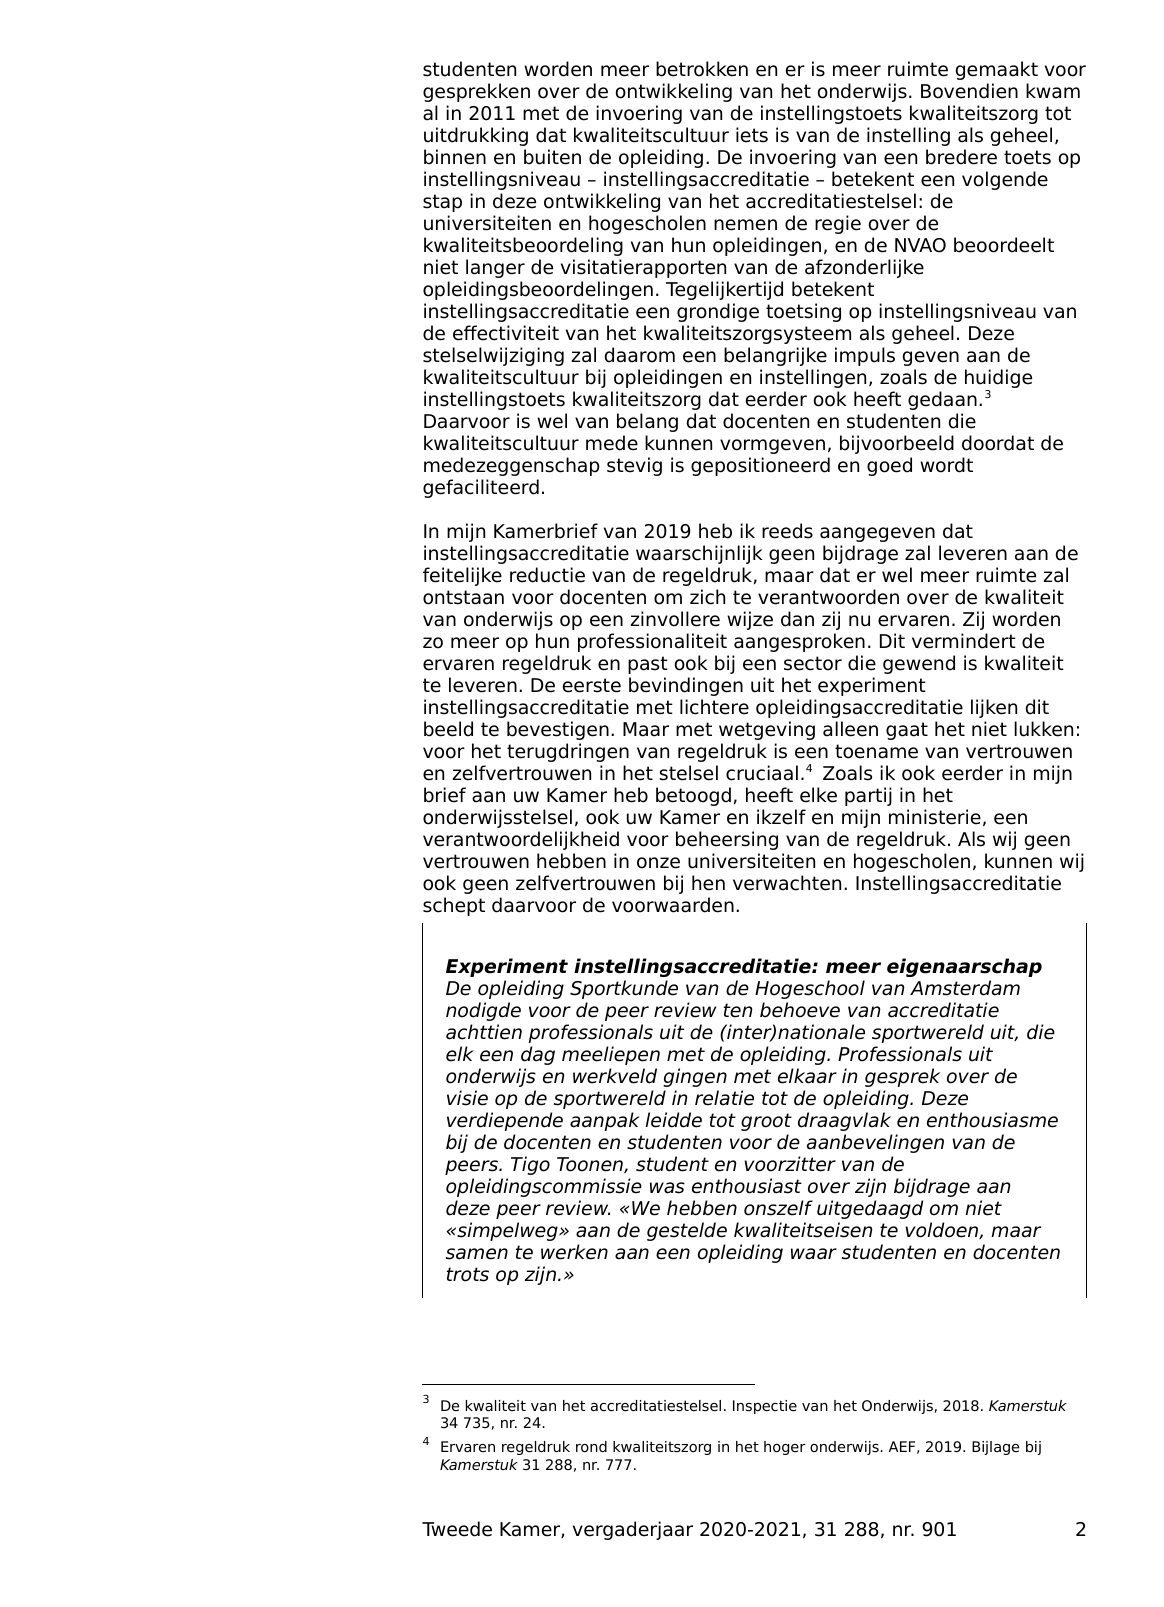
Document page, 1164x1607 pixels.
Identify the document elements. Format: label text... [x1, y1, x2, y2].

table_header Experiment instellingsaccreditatie: meer eigenaarschap De opleiding Sportkunde van de Hogeschool van Amsterdam nodigde voor de peer review ten behoeve van accreditatie achttien professionals uit de (inter)nationale sportwereld uit, die elk een dag meeliepen met de opleiding. Professionals uit onderwijs en werkveld gingen met elkaar in gesprek over de visie op de sportwereld in relatie tot de opleiding. Deze verdiepende aanpak leidde tot groot draagvlak en enthousiasme bij de docenten en studenten voor de aanbevelingen van de peers. Tigo Toonen, student en voorzitter van de opleidingscommissie was enthousiast over zijn bijdrage aan deze peer review. «We hebben onszelf uitgedaagd om niet «simpelweg» aan de gestelde kwaliteitseisen te voldoen, maar samen te werken aan een opleiding waar studenten en docenten trots op zijn.» [423, 923, 1086, 1298]
text Ervaren regeldruk rond kwaliteitszorg in het hoger onderwijs. AEF, 2019. Bijlage bij Kamerstuk 31 288, nr. 777. [422, 1435, 1087, 1474]
text In mijn Kamerbrief van 2019 heb ik reeds aangegeven dat instellingsaccreditatie waarschijnlijk geen bijdrage zal leveren aan de feitelijke reductie van de regeldruk, maar dat er wel meer ruimte zal ontstaan voor docenten om zich te verantwoorden over de kwaliteit van onderwijs op een zinvollere wijze dan zij nu ervaren. Zij worden zo meer op hun professionaliteit aangesproken. Dit vermindert de ervaren regeldruk en past ook bij een sector die gewend is kwaliteit te leveren. De eerste bevindingen uit het experiment instellingsaccreditatie met lichtere opleidingsaccreditatie lijken dit beeld te bevestigen. Maar met wetgeving alleen gaat het niet lukken: voor het terugdringen van regeldruk is een toename van vertrouwen en zelfvertrouwen in het stelsel cruciaal. Zoals ik ook eerder in mijn brief aan uw Kamer heb betoogd, heeft elke partij in het onderwijsstelsel, ook uw Kamer en ikzelf en mijn ministerie, een verantwoordelijkheid voor beheersing van de regeldruk. Als wij geen vertrouwen hebben in onze universiteiten en hogescholen, kunnen wij ook geen zelfvertrouwen bij hen verwachten. Instellingsaccreditatie schept daarvoor de voorwaarden. [422, 521, 1087, 916]
text De kwaliteit van het accreditatiestelsel. Inspectie van het Onderwijs, 2018. Kamerstuk 34 735, nr. 24. [422, 1393, 1087, 1432]
text studenten worden meer betrokken en er is meer ruimte gemaakt voor gesprekken over de ontwikkeling van het onderwijs. Bovendien kwam al in 2011 met de invoering van de instellingstoets kwaliteitszorg tot uitdrukking dat kwaliteitscultuur iets is van de instelling als geheel, binnen en buiten de opleiding. De invoering van een bredere toets op instellingsniveau – instellingsaccreditatie – betekent een volgende stap in deze ontwikkeling van het accreditatiestelsel: de universiteiten en hogescholen nemen de regie over de kwaliteitsbeoordeling van hun opleidingen, en de NVAO beoordeelt niet langer de visitatierapporten van de afzonderlijke opleidingsbeoordelingen. Tegelijkertijd betekent instellingsaccreditatie een grondige toetsing op instellingsniveau van de effectiviteit van het kwaliteitszorgsysteem als geheel. Deze stelselwijziging zal daarom een belangrijke impuls geven aan de kwaliteitscultuur bij opleidingen en instellingen, zoals de huidige instellingstoets kwaliteitszorg dat eerder ook heeft gedaan. Daarvoor is wel van belang dat docenten en studenten die kwaliteitscultuur mede kunnen vormgeven, bijvoorbeeld doordat de medezeggenschap stevig is gepositioneerd en goed wordt gefaciliteerd. [422, 59, 1087, 499]
